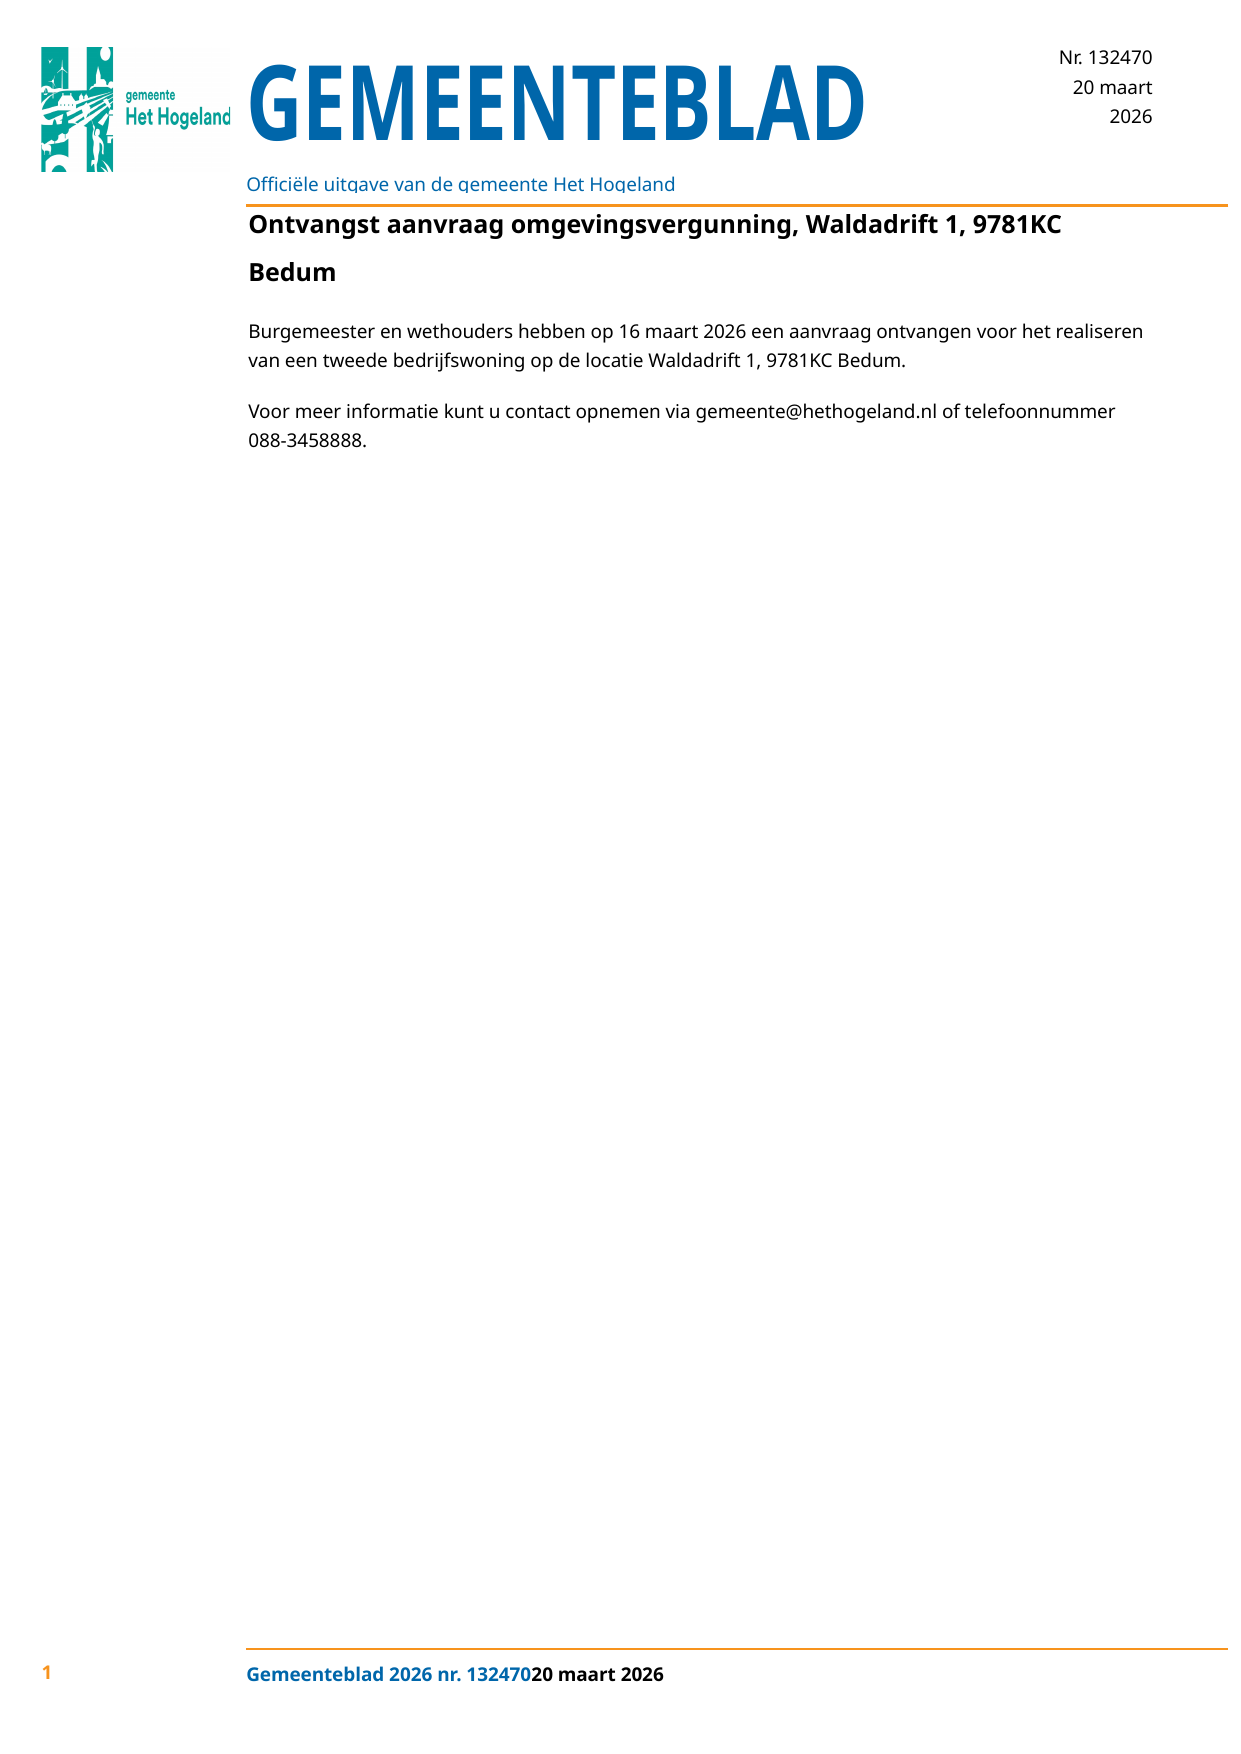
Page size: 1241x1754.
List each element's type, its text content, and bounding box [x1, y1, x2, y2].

text Ontvangst aanvraag omgevingsvergunning, Waldadrift 1, 9781KC Bedum [248, 207, 1152, 288]
text Voor meer informatie kunt u contact opnemen via gemeente@hethogeland.nl of telefoonnummer 088-3458888. [248, 398, 1152, 453]
picture [41, 47, 231, 172]
text Burgemeester en wethouders hebben op 16 maart 2026 een aanvraag ontvangen voor het realiseren van een tweede bedrijfswoning op de locatie Waldadrift 1, 9781KC Bedum. [248, 318, 1152, 373]
